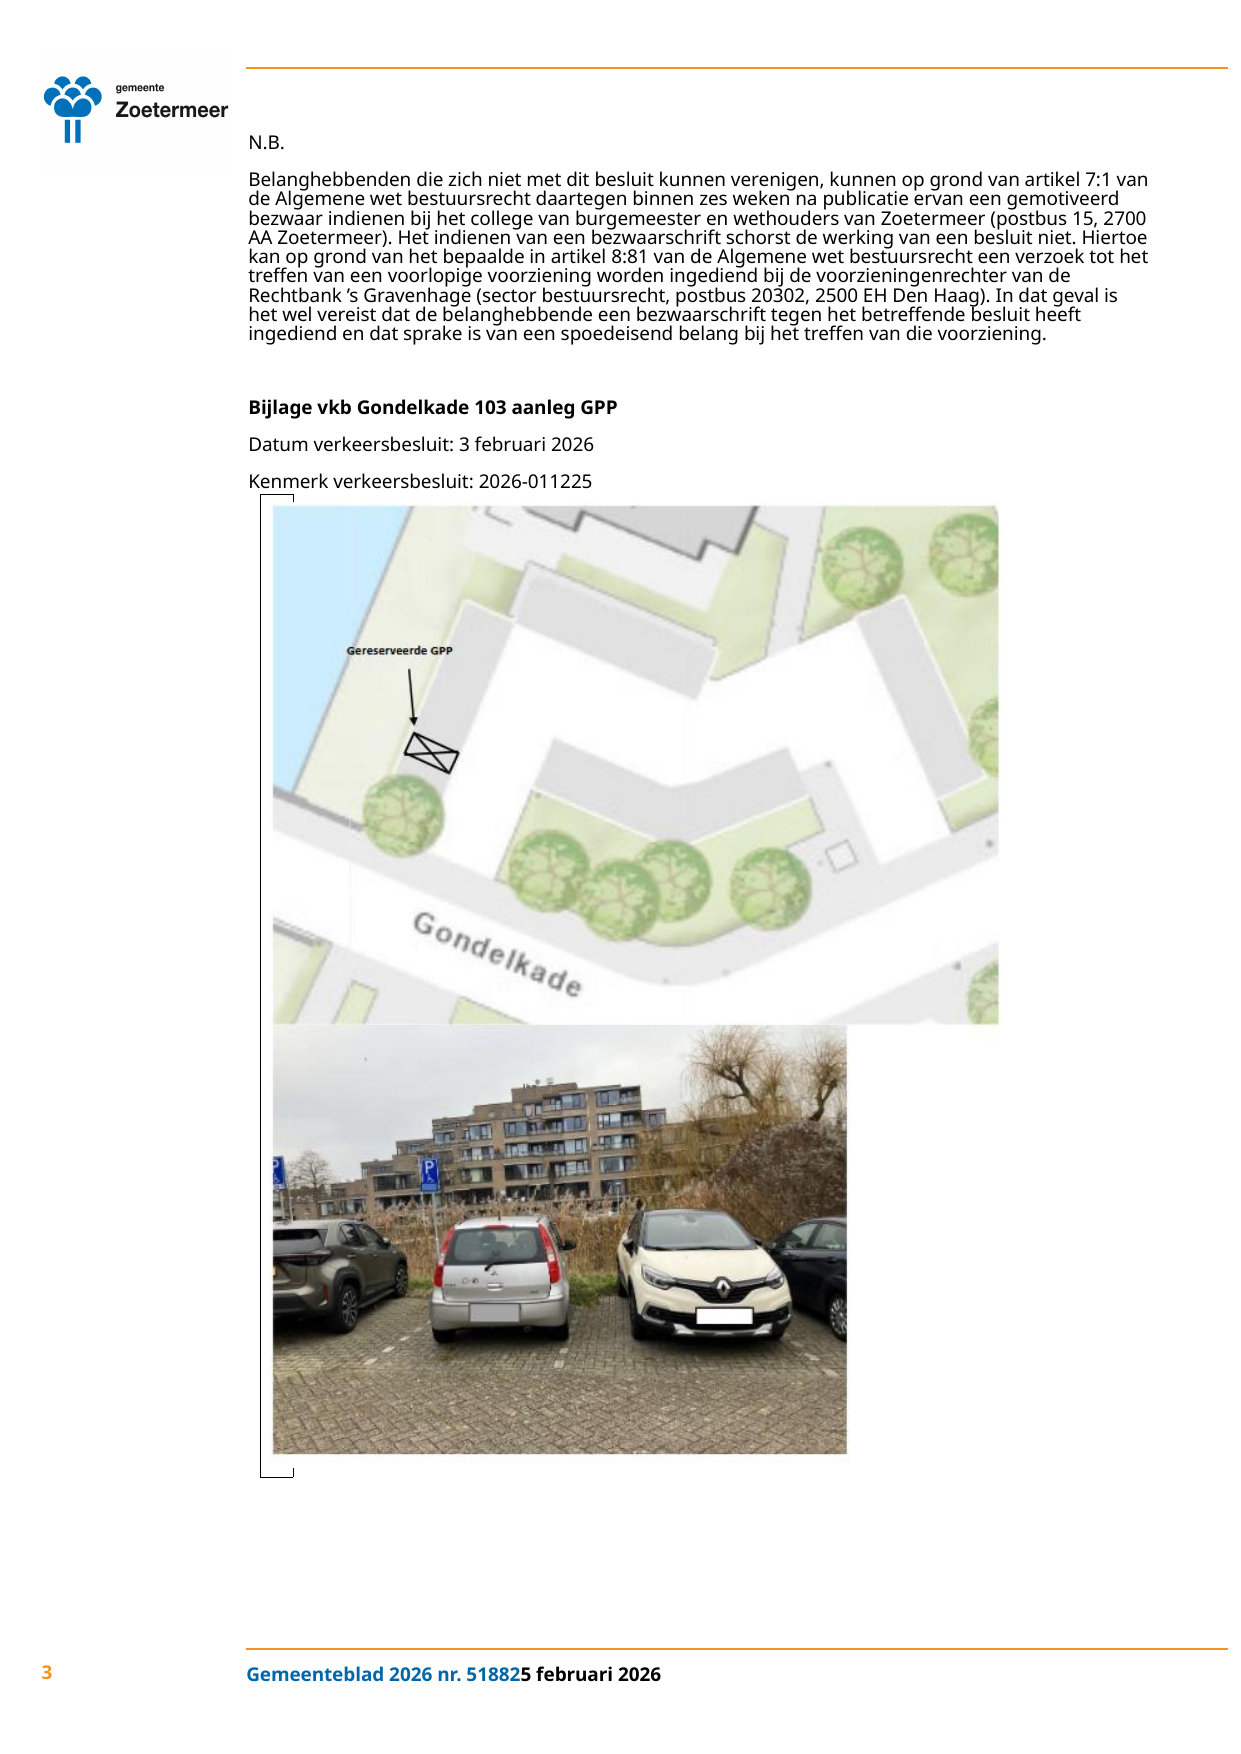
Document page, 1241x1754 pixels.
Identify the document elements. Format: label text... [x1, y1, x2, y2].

text Bijlage vkb Gondelkade 103 aanleg GPP [248, 399, 1152, 418]
picture [41, 47, 231, 172]
picture [268, 502, 1004, 1468]
text N.B. [248, 134, 1152, 153]
text Kenmerk verkeersbesluit: 2026-011225 [248, 473, 1152, 492]
text Datum verkeersbesluit: 3 februari 2026 [248, 436, 1152, 456]
text Belanghebbenden die zich niet met dit besluit kunnen verenigen, kunnen op grond van artikel 7:1 van de Algemene wet bestuursrecht daartegen binnen zes weken na publicatie ervan een gemotiveerd bezwaar indienen bij het college van burgemeester en wethouders van Zoetermeer (postbus 15, 2700 AA Zoetermeer). Het indienen van een bezwaarschrift schorst de werking van een besluit niet. Hiertoe kan op grond van het bepaalde in artikel 8:81 van de Algemene wet bestuursrecht een verzoek tot het treffen van een voorlopige voorziening worden ingediend bij de voorzieningenrechter van de Rechtbank ’s Gravenhage (sector bestuursrecht, postbus 20302, 2500 EH Den Haag). In dat geval is het wel vereist dat de belanghebbende een bezwaarschrift tegen het betreffende besluit heeft ingediend en dat sprake is van een spoedeisend belang bij het treffen van die voorziening. [248, 171, 1152, 344]
